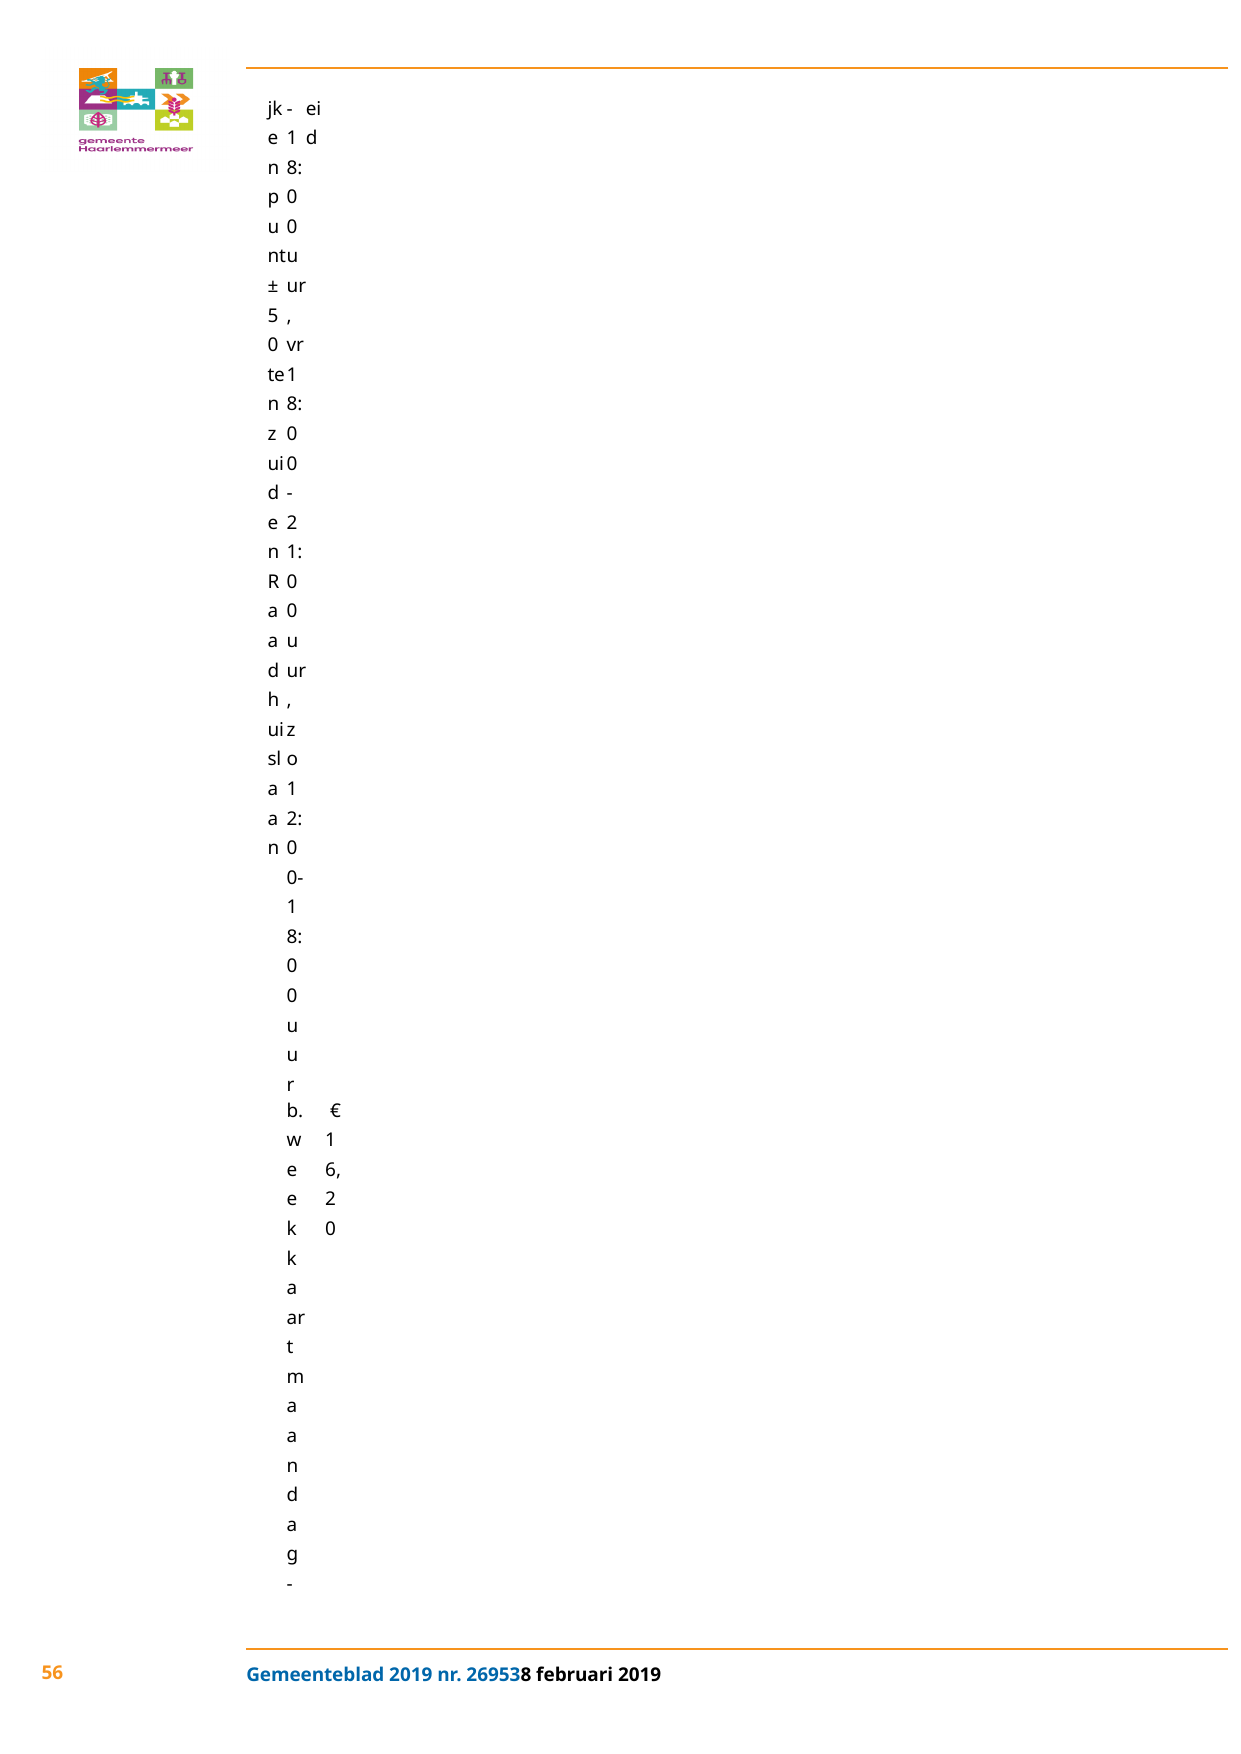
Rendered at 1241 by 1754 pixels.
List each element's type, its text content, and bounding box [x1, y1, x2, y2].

picture [41, 47, 231, 172]
table_cell eid [306, 95, 325, 1097]
table_cell € 16,20 [325, 1097, 344, 1596]
table_cell [267, 1097, 286, 1596]
table_cell [248, 1097, 267, 1596]
table_cell jk en punt ± 50 ten zuiden Raadhuislaan [267, 95, 286, 1097]
table_cell [248, 95, 267, 1097]
table_cell [325, 95, 344, 1097]
table_cell b. weekkaart maandag [286, 1097, 306, 1596]
table_cell - 18:00 uur, vr 18:00 - 21:00 uur, zo 12:00-18:00 uur [286, 95, 306, 1097]
table_cell [306, 1097, 325, 1596]
table_cell [344, 95, 363, 1097]
